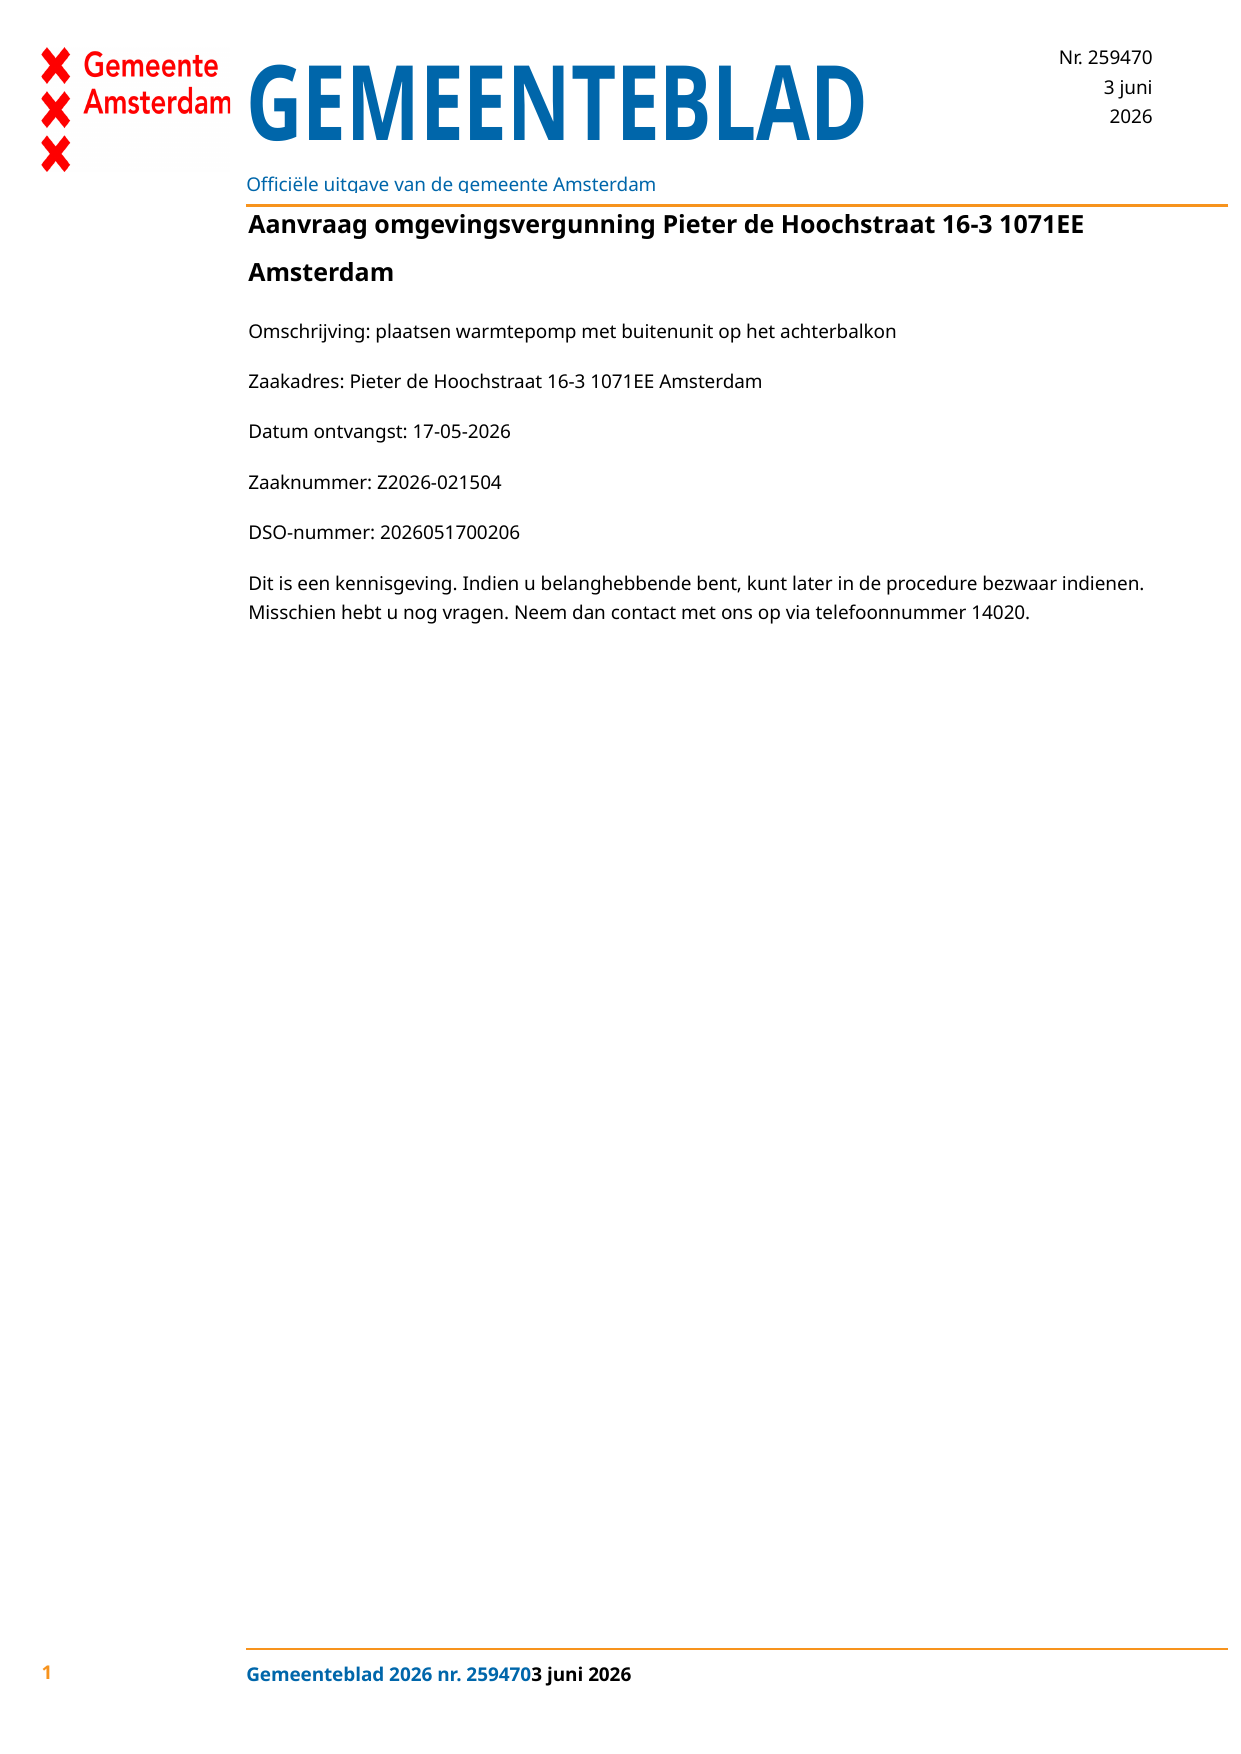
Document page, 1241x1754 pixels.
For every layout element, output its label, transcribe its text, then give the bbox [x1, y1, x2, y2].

text Aanvraag omgevingsvergunning Pieter de Hoochstraat 16-3 1071EE Amsterdam [248, 207, 1152, 288]
text Omschrijving: plaatsen warmtepomp met buitenunit op het achterbalkon [248, 318, 1152, 344]
text Zaaknummer: Z2026-021504 [248, 469, 1152, 495]
text Datum ontvangst: 17-05-2026 [248, 419, 1152, 444]
text Dit is een kennisgeving. Indien u belanghebbende bent, kunt later in de procedure bezwaar indienen. Misschien hebt u nog vragen. Neem dan contact met ons op via telefoonnummer 14020. [248, 570, 1152, 625]
text DSO-nummer: 2026051700206 [248, 519, 1152, 545]
picture [41, 47, 231, 172]
text Zaakadres: Pieter de Hoochstraat 16-3 1071EE Amsterdam [248, 368, 1152, 394]
